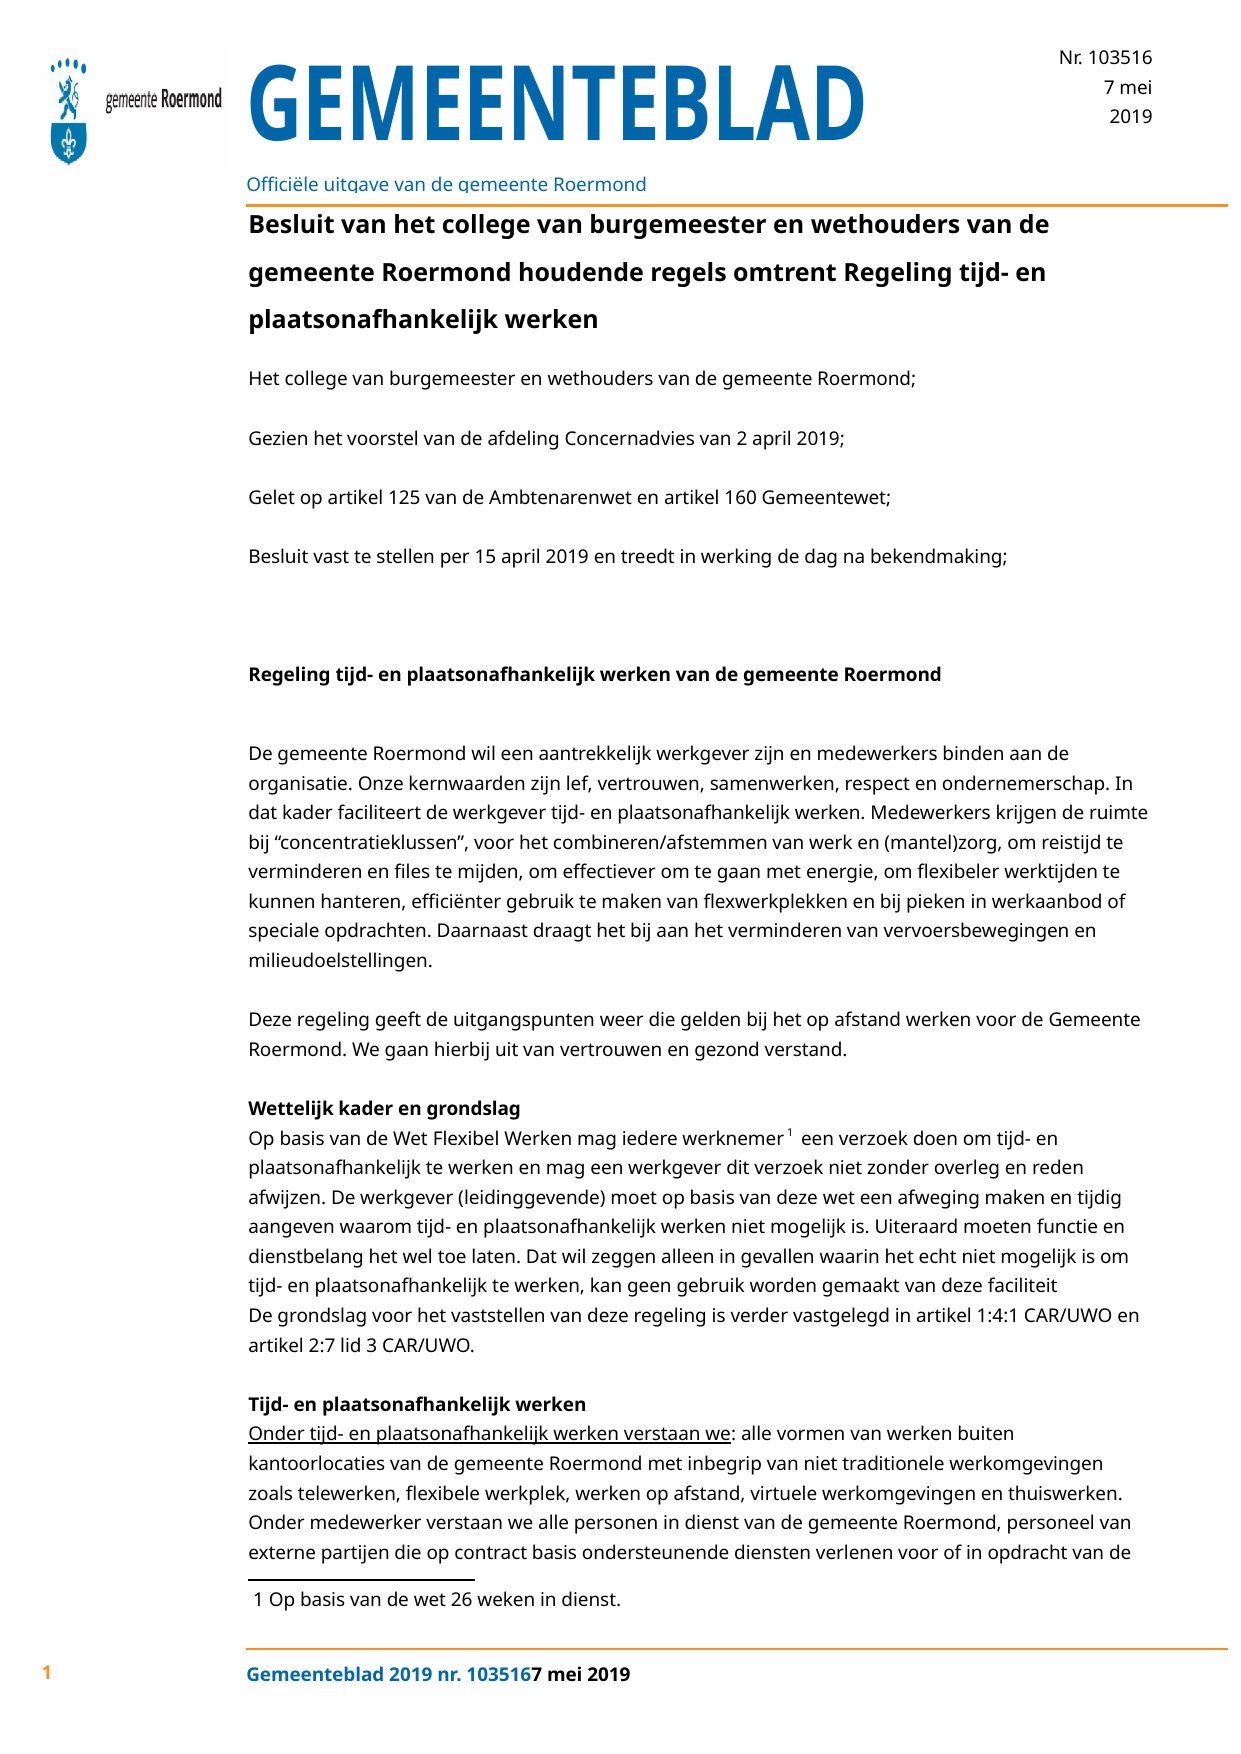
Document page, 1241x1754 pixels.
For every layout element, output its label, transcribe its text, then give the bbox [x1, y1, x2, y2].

text Wettelijk kader en grondslag [248, 1095, 1152, 1121]
text Deze regeling geeft de uitgangspunten weer die gelden bij het op afstand werken voor de Gemeente Roermond. We gaan hierbij uit van vertrouwen en gezond verstand. [248, 1006, 1152, 1062]
text Regeling tijd- en plaatsonafhankelijk werken van de gemeente Roermond [248, 661, 1152, 687]
text Onder medewerker verstaan we alle personen in dienst van de gemeente Roermond, personeel van externe partijen die op contract basis ondersteunende diensten verlenen voor of in opdracht van de [248, 1509, 1152, 1565]
text Tijd- en plaatsonafhankelijk werken [248, 1391, 1152, 1417]
text Gezien het voorstel van de afdeling Concernadvies van 2 april 2019; [248, 425, 1152, 450]
text Besluit vast te stellen per 15 april 2019 en treedt in werking de dag na bekendmaking; [248, 543, 1152, 569]
text Het college van burgemeester en wethouders van de gemeente Roermond; [248, 366, 1152, 391]
text De grondslag voor het vaststellen van deze regeling is verder vastgelegd in artikel 1:4:1 CAR/UWO en artikel 2:7 lid 3 CAR/UWO. [248, 1302, 1152, 1358]
text De gemeente Roermond wil een aantrekkelijk werkgever zijn en medewerkers binden aan de organisatie. Onze kernwaarden zijn lef, vertrouwen, samenwerken, respect en ondernemerschap. In dat kader faciliteert de werkgever tijd- en plaatsonafhankelijk werken. Medewerkers krijgen de ruimte bij “concentratieklussen”, voor het combineren/afstemmen van werk en (mantel)zorg, om reistijd te verminderen en files te mijden, om effectiever om te gaan met energie, om flexibeler werktijden te kunnen hanteren, efficiënter gebruik te maken van flexwerkplekken en bij pieken in werkaanbod of speciale opdrachten. Daarnaast draagt het bij aan het verminderen van vervoersbewegingen en milieudoelstellingen. [248, 740, 1152, 973]
text Onder tijd- en plaatsonafhankelijk werken verstaan we: alle vormen van werken buiten kantoorlocaties van de gemeente Roermond met inbegrip van niet traditionele werkomgevingen zoals telewerken, flexibele werkplek, werken op afstand, virtuele werkomgevingen en thuiswerken. [248, 1421, 1152, 1506]
text Besluit van het college van burgemeester en wethouders van de gemeente Roermond houdende regels omtrent Regeling tijd- en plaatsonafhankelijk werken [248, 207, 1152, 336]
text Op basis van de Wet Flexibel Werken mag iedere werknemer een verzoek doen om tijd- en plaatsonafhankelijk te werken en mag een werkgever dit verzoek niet zonder overleg en reden afwijzen. De werkgever (leidinggevende) moet op basis van deze wet een afweging maken en tijdig aangeven waarom tijd- en plaatsonafhankelijk werken niet mogelijk is. Uiteraard moeten functie en dienstbelang het wel toe laten. Dat wil zeggen alleen in gevallen waarin het echt niet mogelijk is om tijd- en plaatsonafhankelijk te werken, kan geen gebruik worden gemaakt van deze faciliteit [248, 1125, 1152, 1298]
text Op basis van de wet 26 weken in dienst. [248, 1586, 1152, 1612]
text Gelet op artikel 125 van de Ambtenarenwet en artikel 160 Gemeentewet; [248, 484, 1152, 509]
picture [41, 47, 231, 172]
